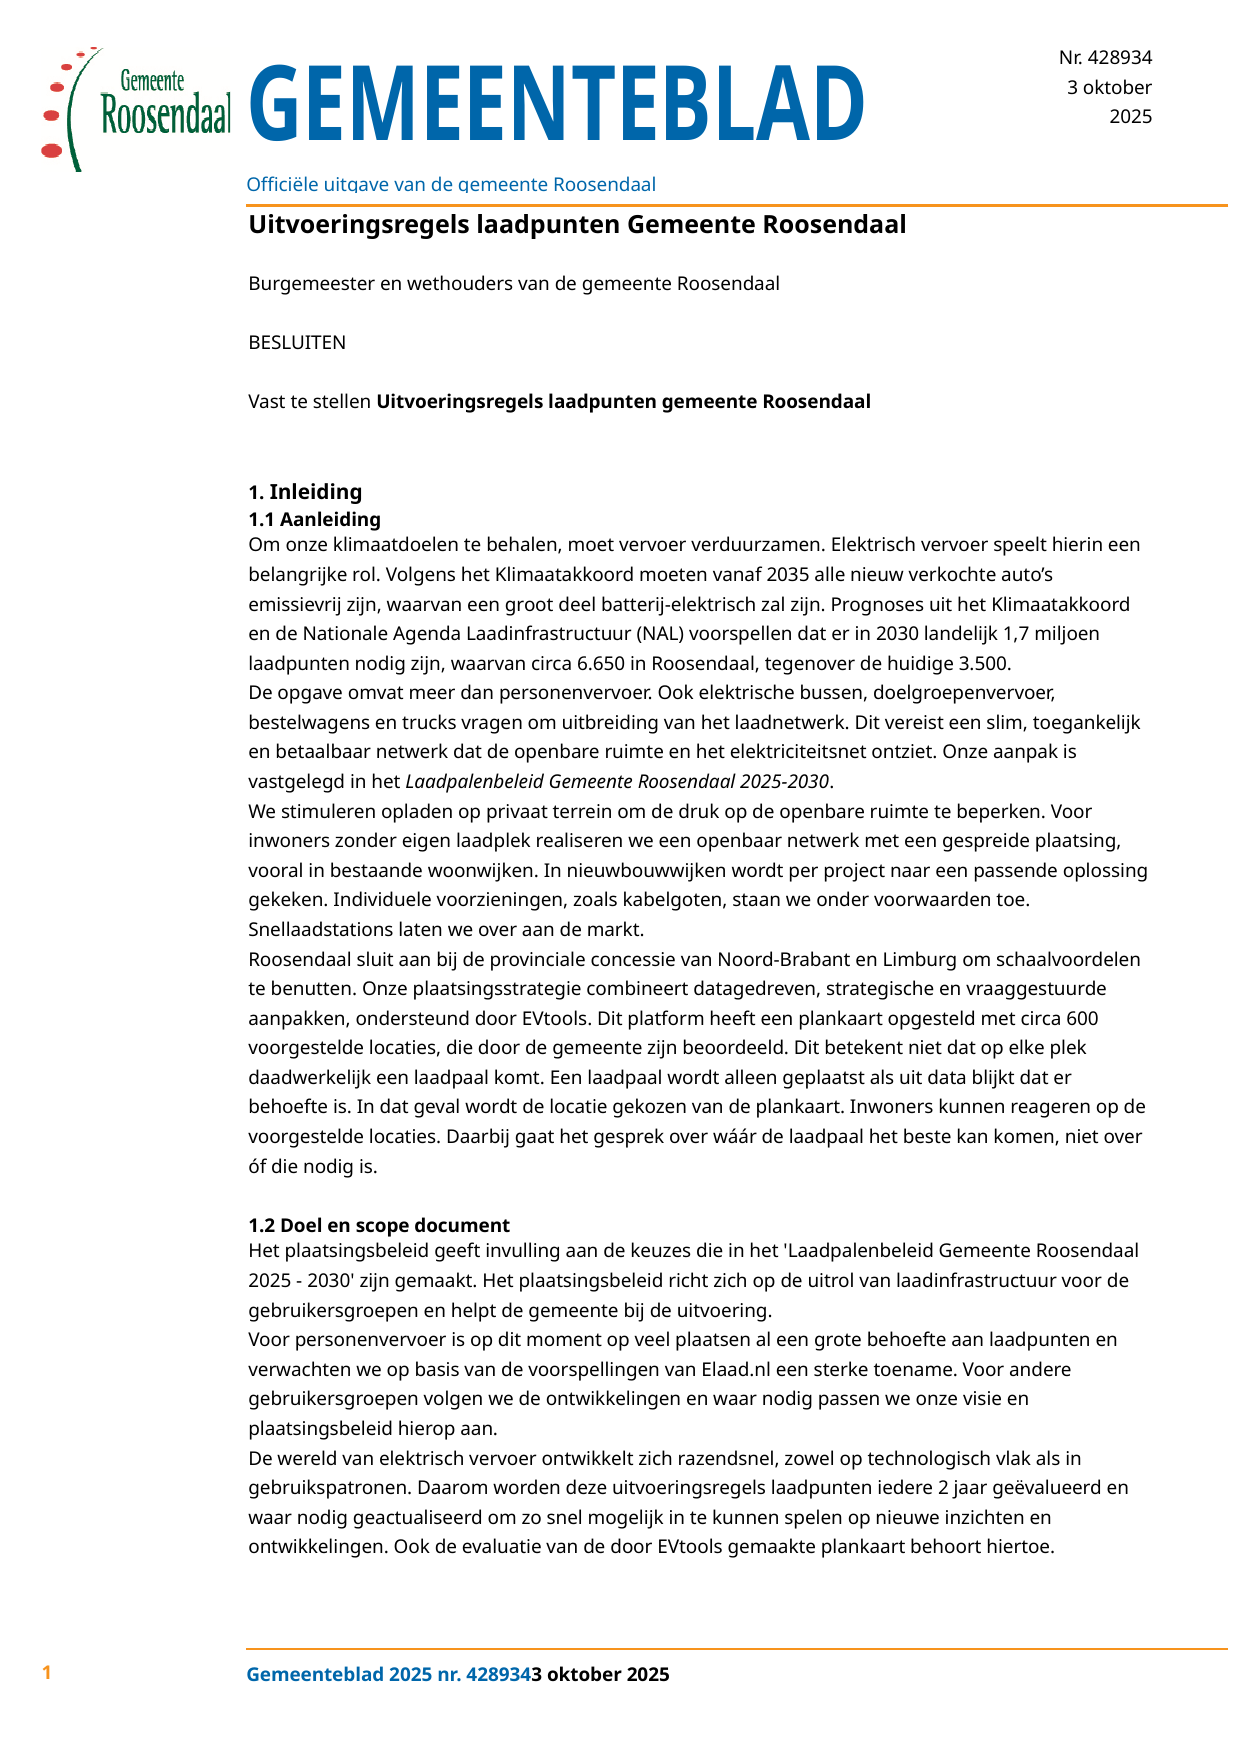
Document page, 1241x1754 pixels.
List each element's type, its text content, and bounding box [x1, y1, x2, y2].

text Voor personenvervoer is op dit moment op veel plaatsen al een grote behoefte aan laadpunten en verwachten we op basis van de voorspellingen van Elaad.nl een sterke toename. Voor andere gebruikersgroepen volgen we de ontwikkelingen en waar nodig passen we onze visie en plaatsingsbeleid hierop aan. [248, 1326, 1152, 1441]
text Burgemeester en wethouders van de gemeente Roosendaal [248, 270, 1152, 296]
text De opgave omvat meer dan personenvervoer. Ook elektrische bussen, doelgroepenvervoer, bestelwagens en trucks vragen om uitbreiding van het laadnetwerk. Dit vereist een slim, toegankelijk en betaalbaar netwerk dat de openbare ruimte en het elektriciteitsnet ontziet. Onze aanpak is vastgelegd in het Laadpalenbeleid Gemeente Roosendaal 2025-2030. [248, 679, 1152, 794]
text Uitvoeringsregels laadpunten Gemeente Roosendaal [248, 207, 1152, 241]
text 1.1 Aanleiding [248, 506, 1152, 532]
text Om onze klimaatdoelen te behalen, moet vervoer verduurzamen. Elektrisch vervoer speelt hierin een belangrijke rol. Volgens het Klimaatakkoord moeten vanaf 2035 alle nieuw verkochte auto’s emissievrij zijn, waarvan een groot deel batterij-elektrisch zal zijn. Prognoses uit het Klimaatakkoord en de Nationale Agenda Laadinfrastructuur (NAL) voorspellen dat er in 2030 landelijk 1,7 miljoen laadpunten nodig zijn, waarvan circa 6.650 in Roosendaal, tegenover de huidige 3.500. [248, 532, 1152, 676]
text De wereld van elektrisch vervoer ontwikkelt zich razendsnel, zowel op technologisch vlak als in gebruikspatronen. Daarom worden deze uitvoeringsregels laadpunten iedere 2 jaar geëvalueerd en waar nodig geactualiseerd om zo snel mogelijk in te kunnen spelen op nieuwe inzichten en ontwikkelingen. Ook de evaluatie van de door EVtools gemaakte plankaart behoort hiertoe. [248, 1445, 1152, 1559]
text Roosendaal sluit aan bij de provinciale concessie van Noord-Brabant en Limburg om schaalvoordelen te benutten. Onze plaatsingsstrategie combineert datagedreven, strategische en vraaggestuurde aanpakken, ondersteund door EVtools. Dit platform heeft een plankaart opgesteld met circa 600 voorgestelde locaties, die door de gemeente zijn beoordeeld. Dit betekent niet dat op elke plek daadwerkelijk een laadpaal komt. Een laadpaal wordt alleen geplaatst als uit data blijkt dat er behoefte is. In dat geval wordt de locatie gekozen van de plankaart. Inwoners kunnen reageren op de voorgestelde locaties. Daarbij gaat het gesprek over wáár de laadpaal het beste kan komen, niet over óf die nodig is. [248, 946, 1152, 1178]
text Vast te stellen Uitvoeringsregels laadpunten gemeente Roosendaal [248, 389, 1152, 414]
text 1. Inleiding [248, 477, 1152, 506]
text We stimuleren opladen op privaat terrein om de druk op de openbare ruimte te beperken. Voor inwoners zonder eigen laadplek realiseren we een openbaar netwerk met een gespreide plaatsing, vooral in bestaande woonwijken. In nieuwbouwwijken wordt per project naar een passende oplossing gekeken. Individuele voorzieningen, zoals kabelgoten, staan we onder voorwaarden toe. Snellaadstations laten we over aan de markt. [248, 798, 1152, 942]
text BESLUITEN [248, 329, 1152, 355]
text Het plaatsingsbeleid geeft invulling aan de keuzes die in het 'Laadpalenbeleid Gemeente Roosendaal 2025 - 2030' zijn gemaakt. Het plaatsingsbeleid richt zich op de uitrol van laadinfrastructuur voor de gebruikersgroepen en helpt de gemeente bij de uitvoering. [248, 1238, 1152, 1323]
text 1.2 Doel en scope document [248, 1212, 1152, 1238]
picture [41, 47, 231, 172]
